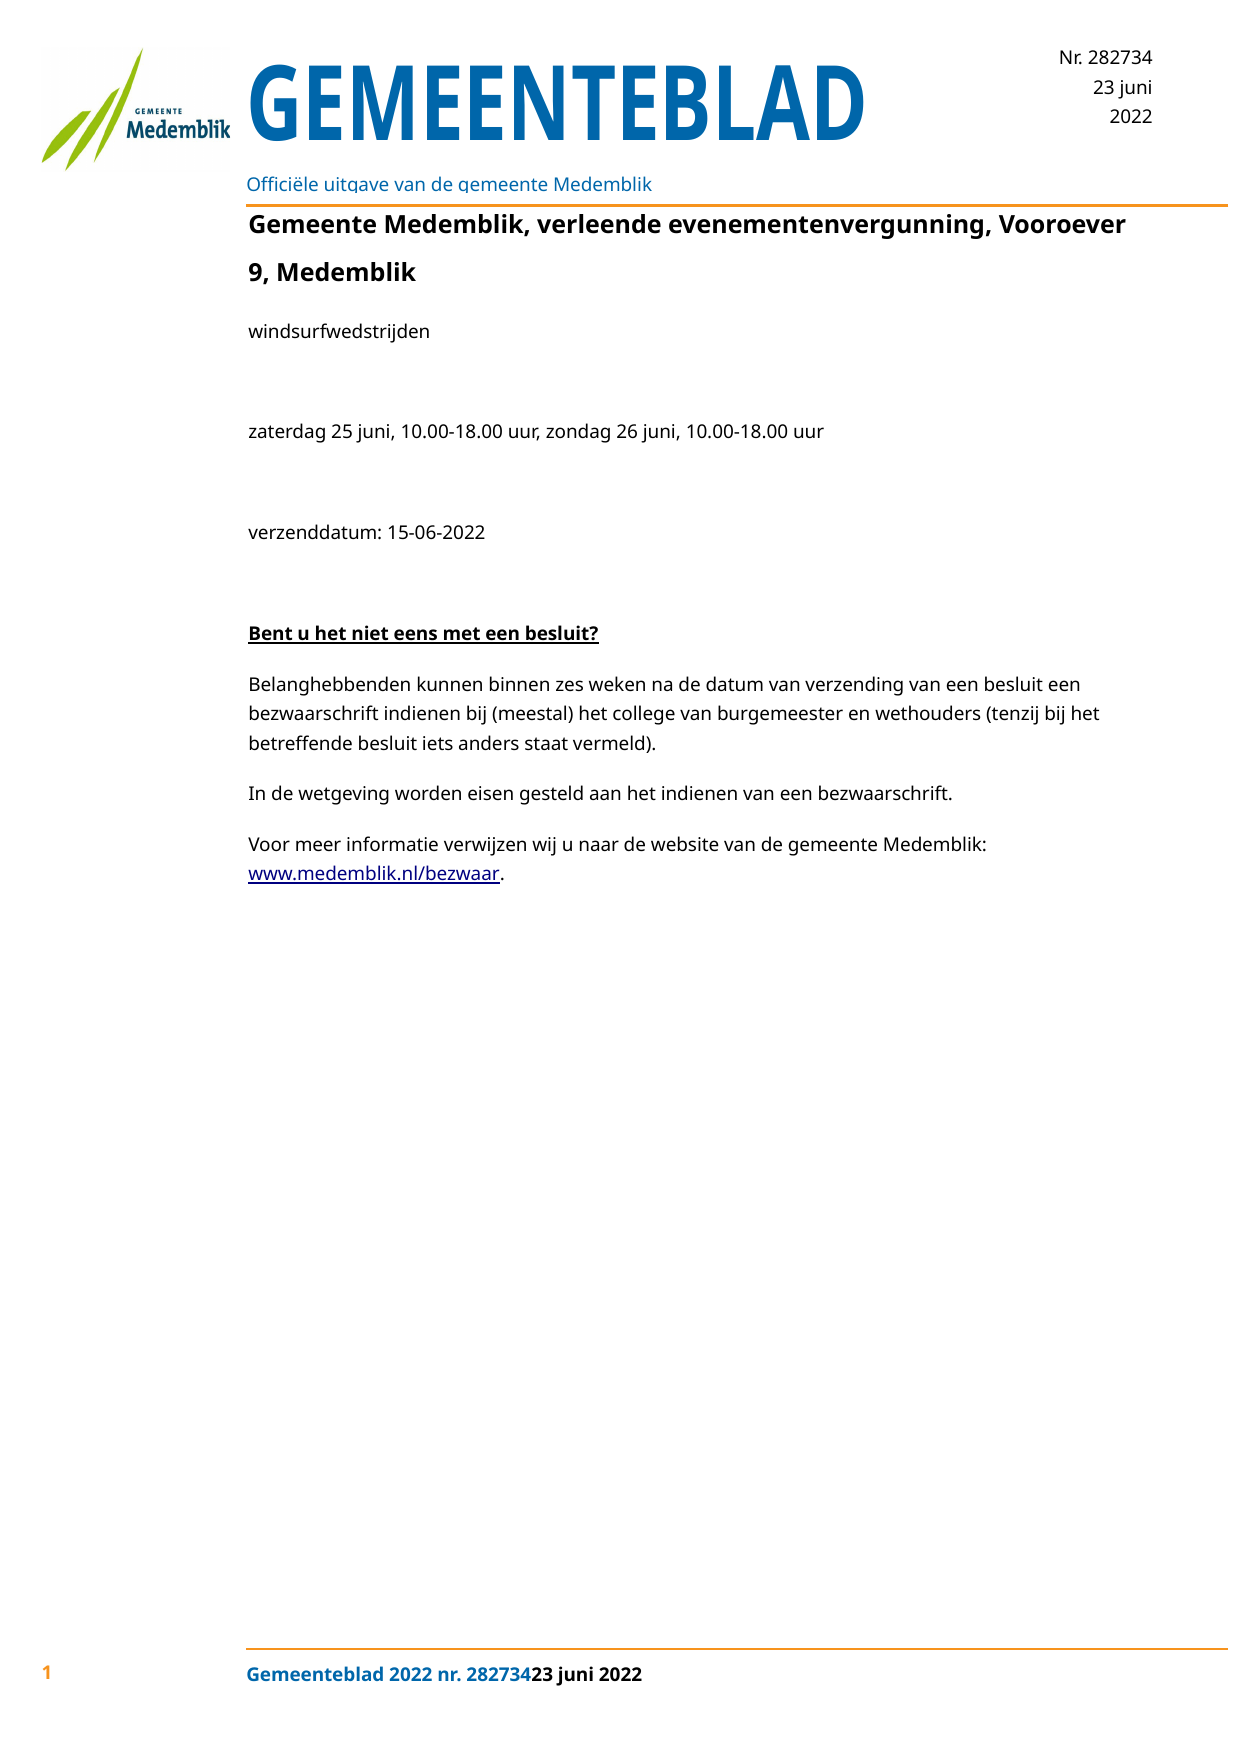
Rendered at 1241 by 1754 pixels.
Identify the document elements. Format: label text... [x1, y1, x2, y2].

text Gemeente Medemblik, verleende evenementenvergunning, Vooroever 9, Medemblik [248, 207, 1152, 288]
text In de wetgeving worden eisen gesteld aan het indienen van een bezwaarschrift. [248, 780, 1152, 806]
picture [41, 47, 231, 172]
text zaterdag 25 juni, 10.00-18.00 uur, zondag 26 juni, 10.00-18.00 uur [248, 419, 1152, 444]
text windsurfwedstrijden [248, 318, 1152, 344]
text Bent u het niet eens met een besluit? [248, 620, 1152, 646]
text Voor meer informatie verwijzen wij u naar de website van de gemeente Medemblik: www.medemblik.nl/bezwaar. [248, 831, 1152, 886]
text verzenddatum: 15-06-2022 [248, 519, 1152, 545]
text Belanghebbenden kunnen binnen zes weken na de datum van verzending van een besluit een bezwaarschrift indienen bij (meestal) het college van burgemeester en wethouders (tenzij bij het betreffende besluit iets anders staat vermeld). [248, 671, 1152, 756]
